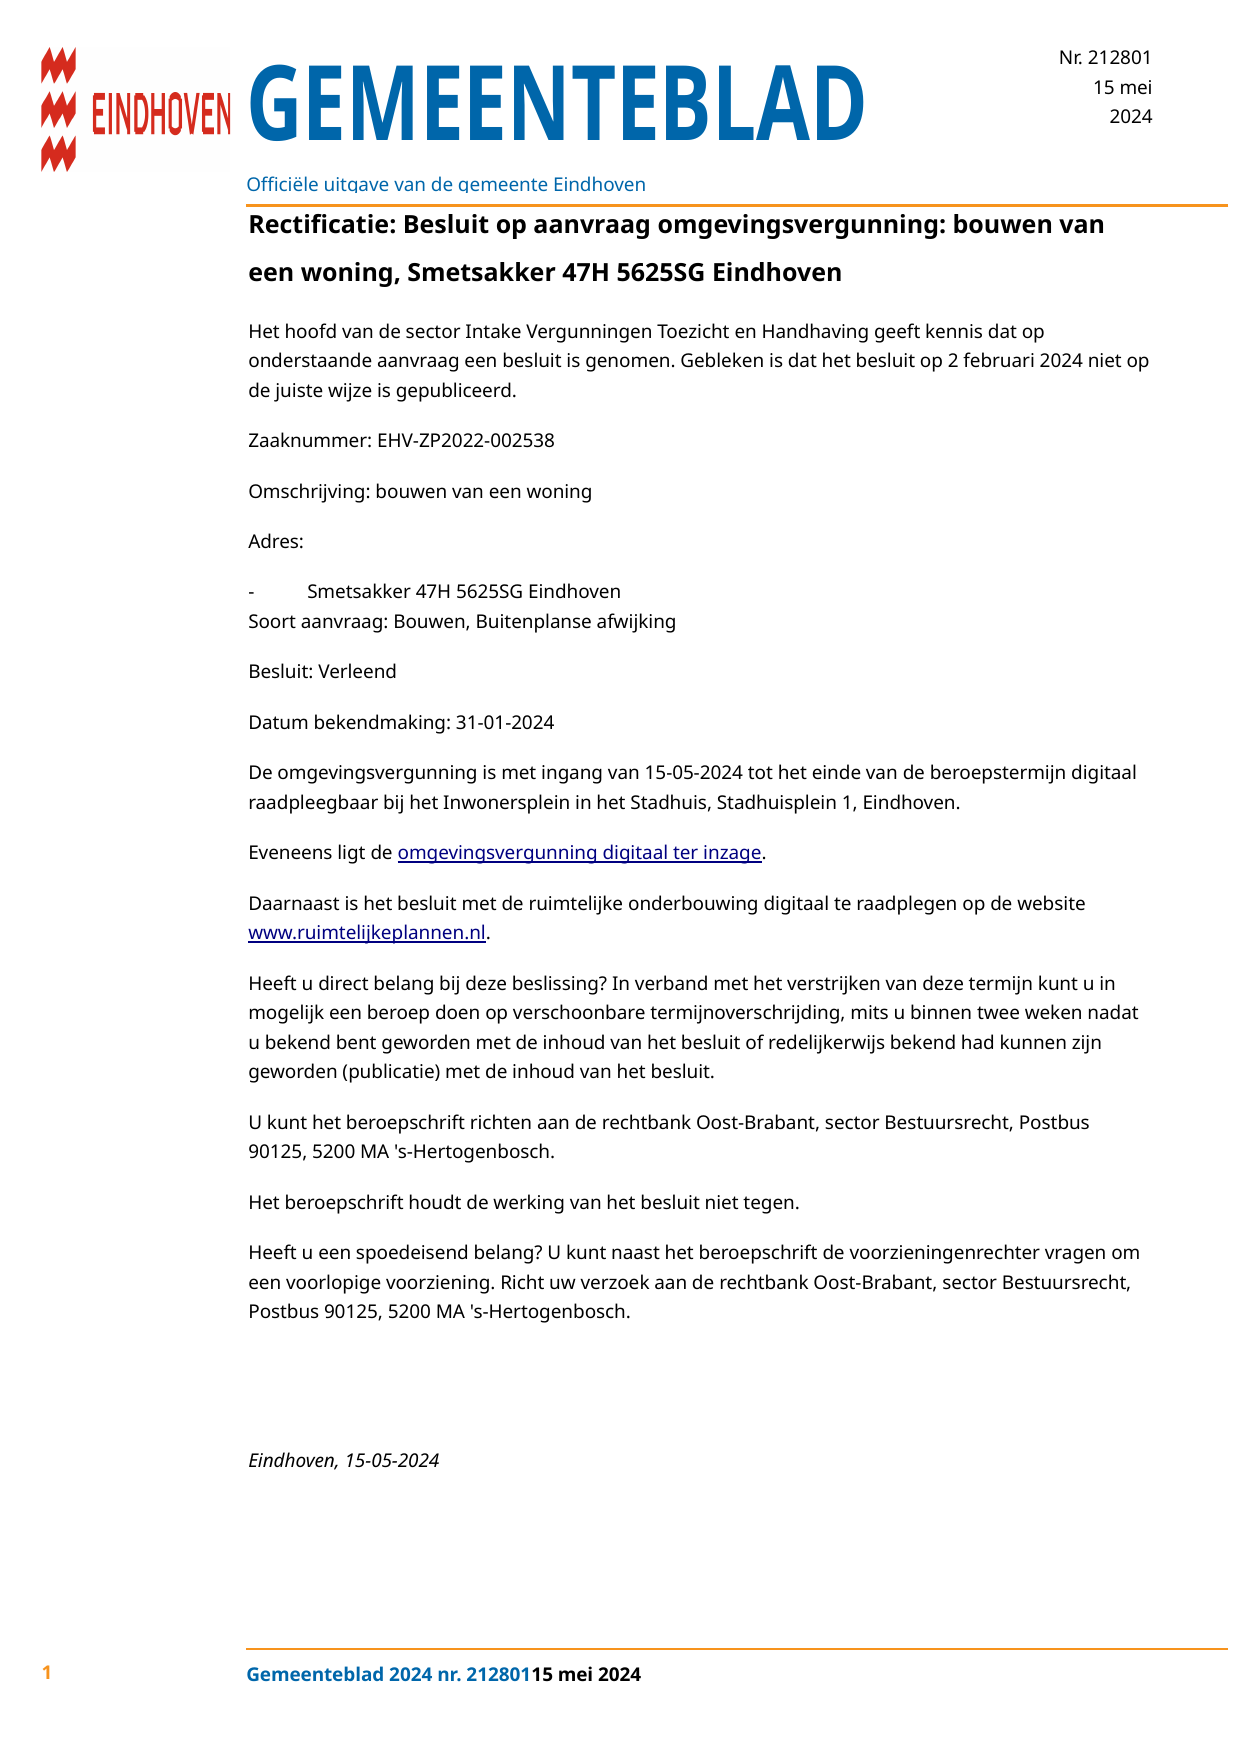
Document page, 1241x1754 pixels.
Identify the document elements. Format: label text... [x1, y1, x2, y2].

text Datum bekendmaking: 31-01-2024 [248, 709, 1152, 735]
text Adres: [248, 528, 1152, 554]
text Zaaknummer: EHV-ZP2022-002538 [248, 427, 1152, 453]
list Smetsakker 47H 5625SG Eindhoven [248, 579, 1152, 604]
text Rectificatie: Besluit op aanvraag omgevingsvergunning: bouwen van een woning, Smetsakker 47H 5625SG Eindhoven [248, 207, 1152, 288]
text Soort aanvraag: Bouwen, Buitenplanse afwijking [248, 608, 1152, 634]
text Besluit: Verleend [248, 659, 1152, 684]
text Heeft u een spoedeisend belang? U kunt naast het beroepschrift de voorzieningenrechter vragen om een voorlopige voorziening. Richt uw verzoek aan de rechtbank Oost-Brabant, sector Bestuursrecht, Postbus 90125, 5200 MA 's-Hertogenbosch. [248, 1239, 1152, 1324]
text Het beroepschrift houdt de werking van het besluit niet tegen. [248, 1189, 1152, 1215]
text Omschrijving: bouwen van een woning [248, 478, 1152, 504]
text Eveneens ligt de omgevingsvergunning digitaal ter inzage. [248, 839, 1152, 865]
text Daarnaast is het besluit met de ruimtelijke onderbouwing digitaal te raadplegen op de website www.ruimtelijkeplannen.nl. [248, 890, 1152, 945]
text Eindhoven, 15-05-2024 [248, 1447, 1152, 1473]
text De omgevingsvergunning is met ingang van 15-05-2024 tot het einde van de beroepstermijn digitaal raadpleegbaar bij het Inwonersplein in het Stadhuis, Stadhuisplein 1, Eindhoven. [248, 759, 1152, 815]
picture [41, 47, 231, 172]
text U kunt het beroepschrift richten aan de rechtbank Oost-Brabant, sector Bestuursrecht, Postbus 90125, 5200 MA 's-Hertogenbosch. [248, 1109, 1152, 1164]
text Het hoofd van de sector Intake Vergunningen Toezicht en Handhaving geeft kennis dat op onderstaande aanvraag een besluit is genomen. Gebleken is dat het besluit op 2 februari 2024 niet op de juiste wijze is gepubliceerd. [248, 318, 1152, 403]
text Heeft u direct belang bij deze beslissing? In verband met het verstrijken van deze termijn kunt u in mogelijk een beroep doen op verschoonbare termijnoverschrijding, mits u binnen twee weken nadat u bekend bent geworden met de inhoud van het besluit of redelijkerwijs bekend had kunnen zijn geworden (publicatie) met de inhoud van het besluit. [248, 970, 1152, 1084]
